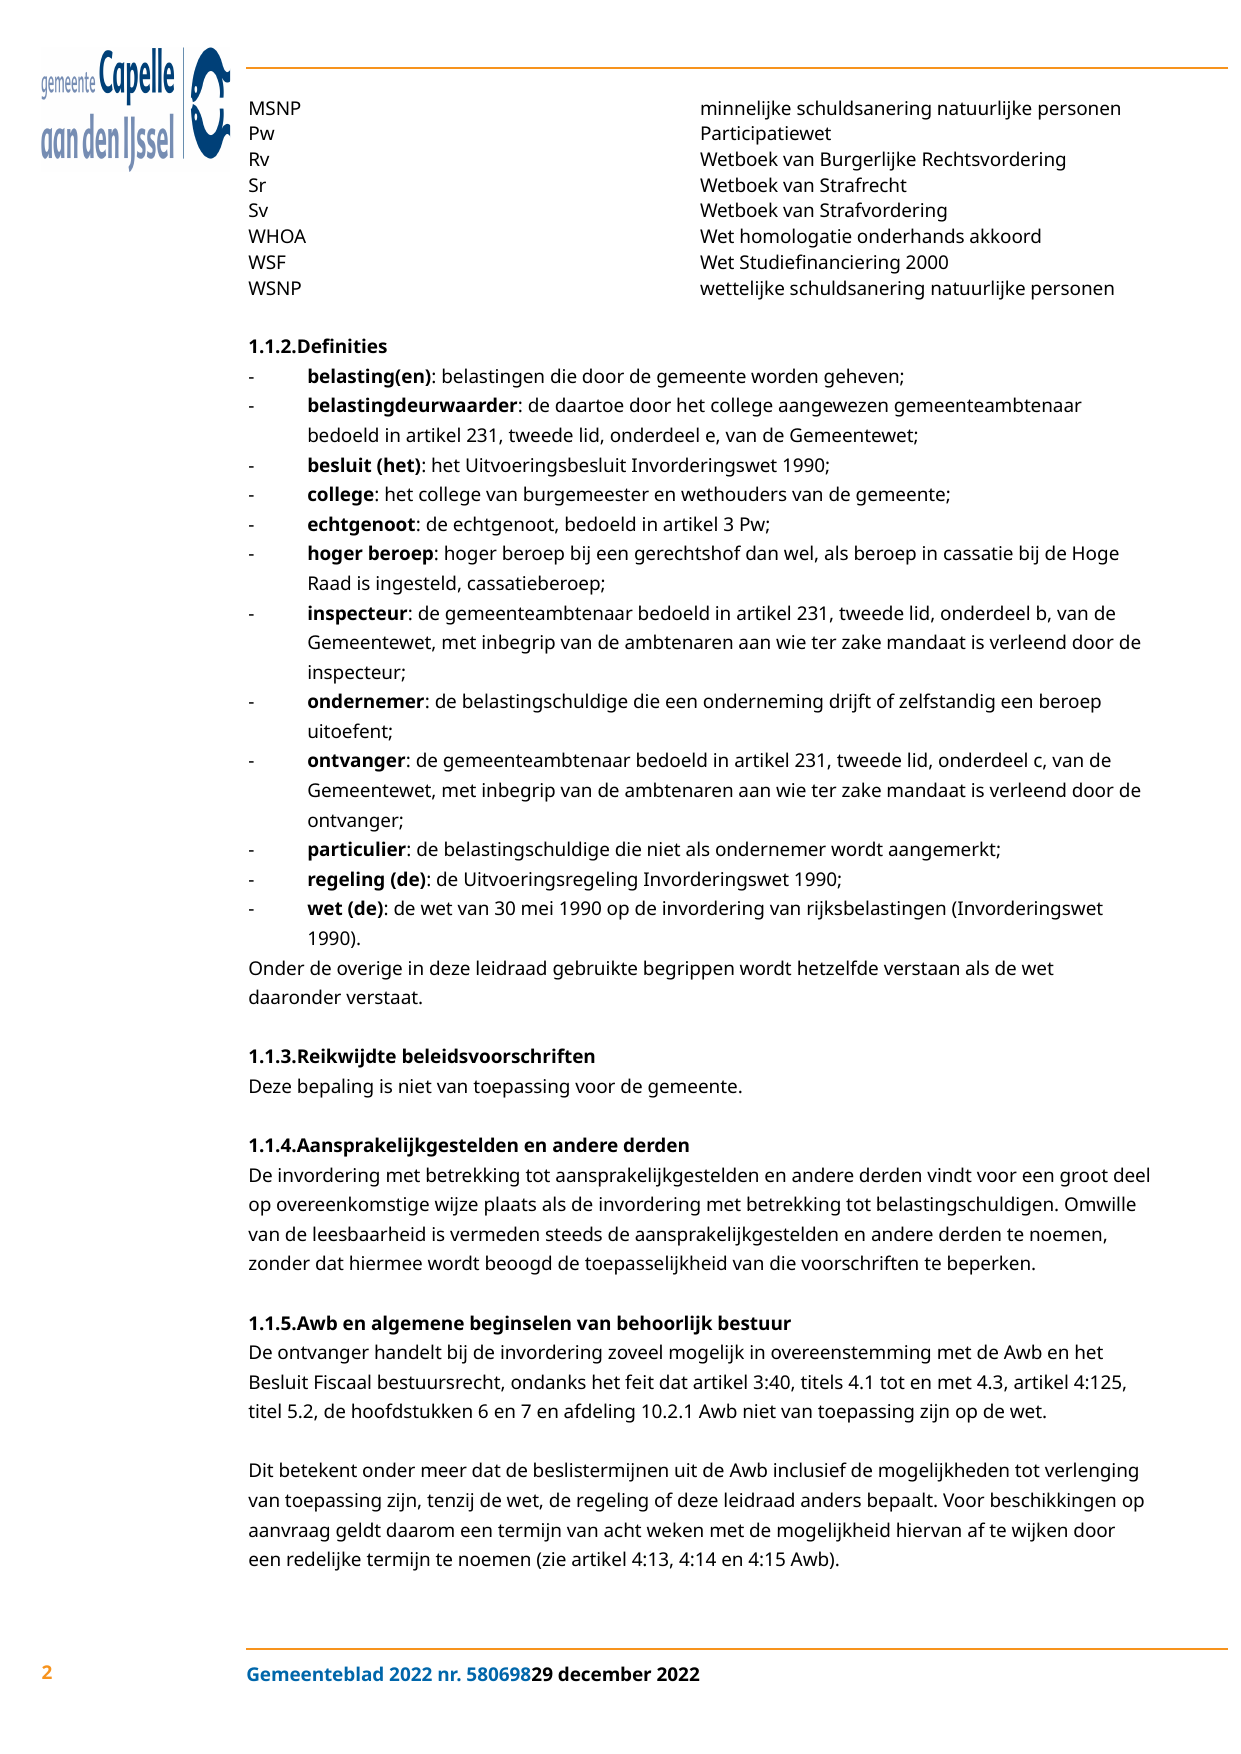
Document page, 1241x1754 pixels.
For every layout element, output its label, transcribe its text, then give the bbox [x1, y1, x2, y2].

table_cell Wetboek van Burgerlijke Rechtsvordering [700, 146, 1152, 172]
list belastingdeurwaarder: de daartoe door het college aangewezen gemeenteambtenaar bedoeld in artikel 231, tweede lid, onderdeel e, van de Gemeentewet; [248, 393, 1152, 448]
text 1.1.5.Awb en algemene beginselen van behoorlijk bestuur [248, 1310, 1152, 1335]
list inspecteur: de gemeenteambtenaar bedoeld in artikel 231, tweede lid, onderdeel b, van de Gemeentewet, met inbegrip van de ambtenaren aan wie ter zake mandaat is verleend door de inspecteur; [248, 600, 1152, 684]
table_cell Participatiewet [700, 121, 1152, 146]
text Dit betekent onder meer dat de beslistermijnen uit de Awb inclusief de mogelijkheden tot verlenging van toepassing zijn, tenzij de wet, de regeling of deze leidraad anders bepaalt. Voor beschikkingen op aanvraag geldt daarom een termijn van acht weken met de mogelijkheid hiervan af te wijken door een redelijke termijn te noemen (zie artikel 4:13, 4:14 en 4:15 Awb). [248, 1458, 1152, 1572]
text 1.1.4.Aansprakelijkgestelden en andere derden [248, 1132, 1152, 1158]
list particulier: de belastingschuldige die niet als ondernemer wordt aangemerkt; [248, 836, 1152, 862]
table_cell Wetboek van Strafvordering [700, 198, 1152, 223]
list ontvanger: de gemeenteambtenaar bedoeld in artikel 231, tweede lid, onderdeel c, van de Gemeentewet, met inbegrip van de ambtenaren aan wie ter zake mandaat is verleend door de ontvanger; [248, 748, 1152, 832]
list regeling (de): de Uitvoeringsregeling Invorderingswet 1990; [248, 866, 1152, 892]
text Onder de overige in deze leidraad gebruikte begrippen wordt hetzelfde verstaan als de wet daaronder verstaat. [248, 955, 1152, 1010]
table_cell Rv [248, 146, 700, 172]
list ondernemer: de belastingschuldige die een onderneming drijft of zelfstandig een beroep uitoefent; [248, 688, 1152, 744]
table_cell minnelijke schuldsanering natuurlijke personen [700, 95, 1152, 121]
table_cell MSNP [248, 95, 700, 121]
text De invordering met betrekking tot aansprakelijkgestelden en andere derden vindt voor een groot deel op overeenkomstige wijze plaats als de invordering met betrekking tot belastingschuldigen. Omwille van de leesbaarheid is vermeden steeds de aansprakelijkgestelden en andere derden te noemen, zonder dat hiermee wordt beoogd de toepasselijkheid van die voorschriften te beperken. [248, 1162, 1152, 1276]
list hoger beroep: hoger beroep bij een gerechtshof dan wel, als beroep in cassatie bij de Hoge Raad is ingesteld, cassatieberoep; [248, 541, 1152, 596]
table_cell Sr [248, 172, 700, 198]
text Deze bepaling is niet van toepassing voor de gemeente. [248, 1073, 1152, 1099]
table_cell Wetboek van Strafrecht [700, 172, 1152, 198]
table_cell Sv [248, 198, 700, 223]
list besluit (het): het Uitvoeringsbesluit Invorderingswet 1990; [248, 452, 1152, 477]
list echtgenoot: de echtgenoot, bedoeld in artikel 3 Pw; [248, 511, 1152, 537]
table_cell WHOA [248, 224, 700, 249]
list wet (de): de wet van 30 mei 1990 op de invordering van rijksbelastingen (Invorderingswet 1990). [248, 896, 1152, 951]
table_cell WSNP [248, 275, 700, 301]
text De ontvanger handelt bij de invordering zoveel mogelijk in overeenstemming met de Awb en het Besluit Fiscaal bestuursrecht, ondanks het feit dat artikel 3:40, titels 4.1 tot en met 4.3, artikel 4:125, titel 5.2, de hoofdstukken 6 en 7 en afdeling 10.2.1 Awb niet van toepassing zijn op de wet. [248, 1339, 1152, 1424]
table_cell wettelijke schuldsanering natuurlijke personen [700, 275, 1152, 301]
table_cell Wet homologatie onderhands akkoord [700, 224, 1152, 249]
text 1.1.3.Reikwijdte beleidsvoorschriften [248, 1043, 1152, 1069]
table_cell Wet Studiefinanciering 2000 [700, 249, 1152, 275]
list belasting(en): belastingen die door de gemeente worden geheven; [248, 363, 1152, 389]
list college: het college van burgemeester en wethouders van de gemeente; [248, 481, 1152, 507]
picture [41, 47, 231, 172]
table_cell WSF [248, 249, 700, 275]
text 1.1.2.Definities [248, 333, 1152, 359]
table_cell Pw [248, 121, 700, 146]
